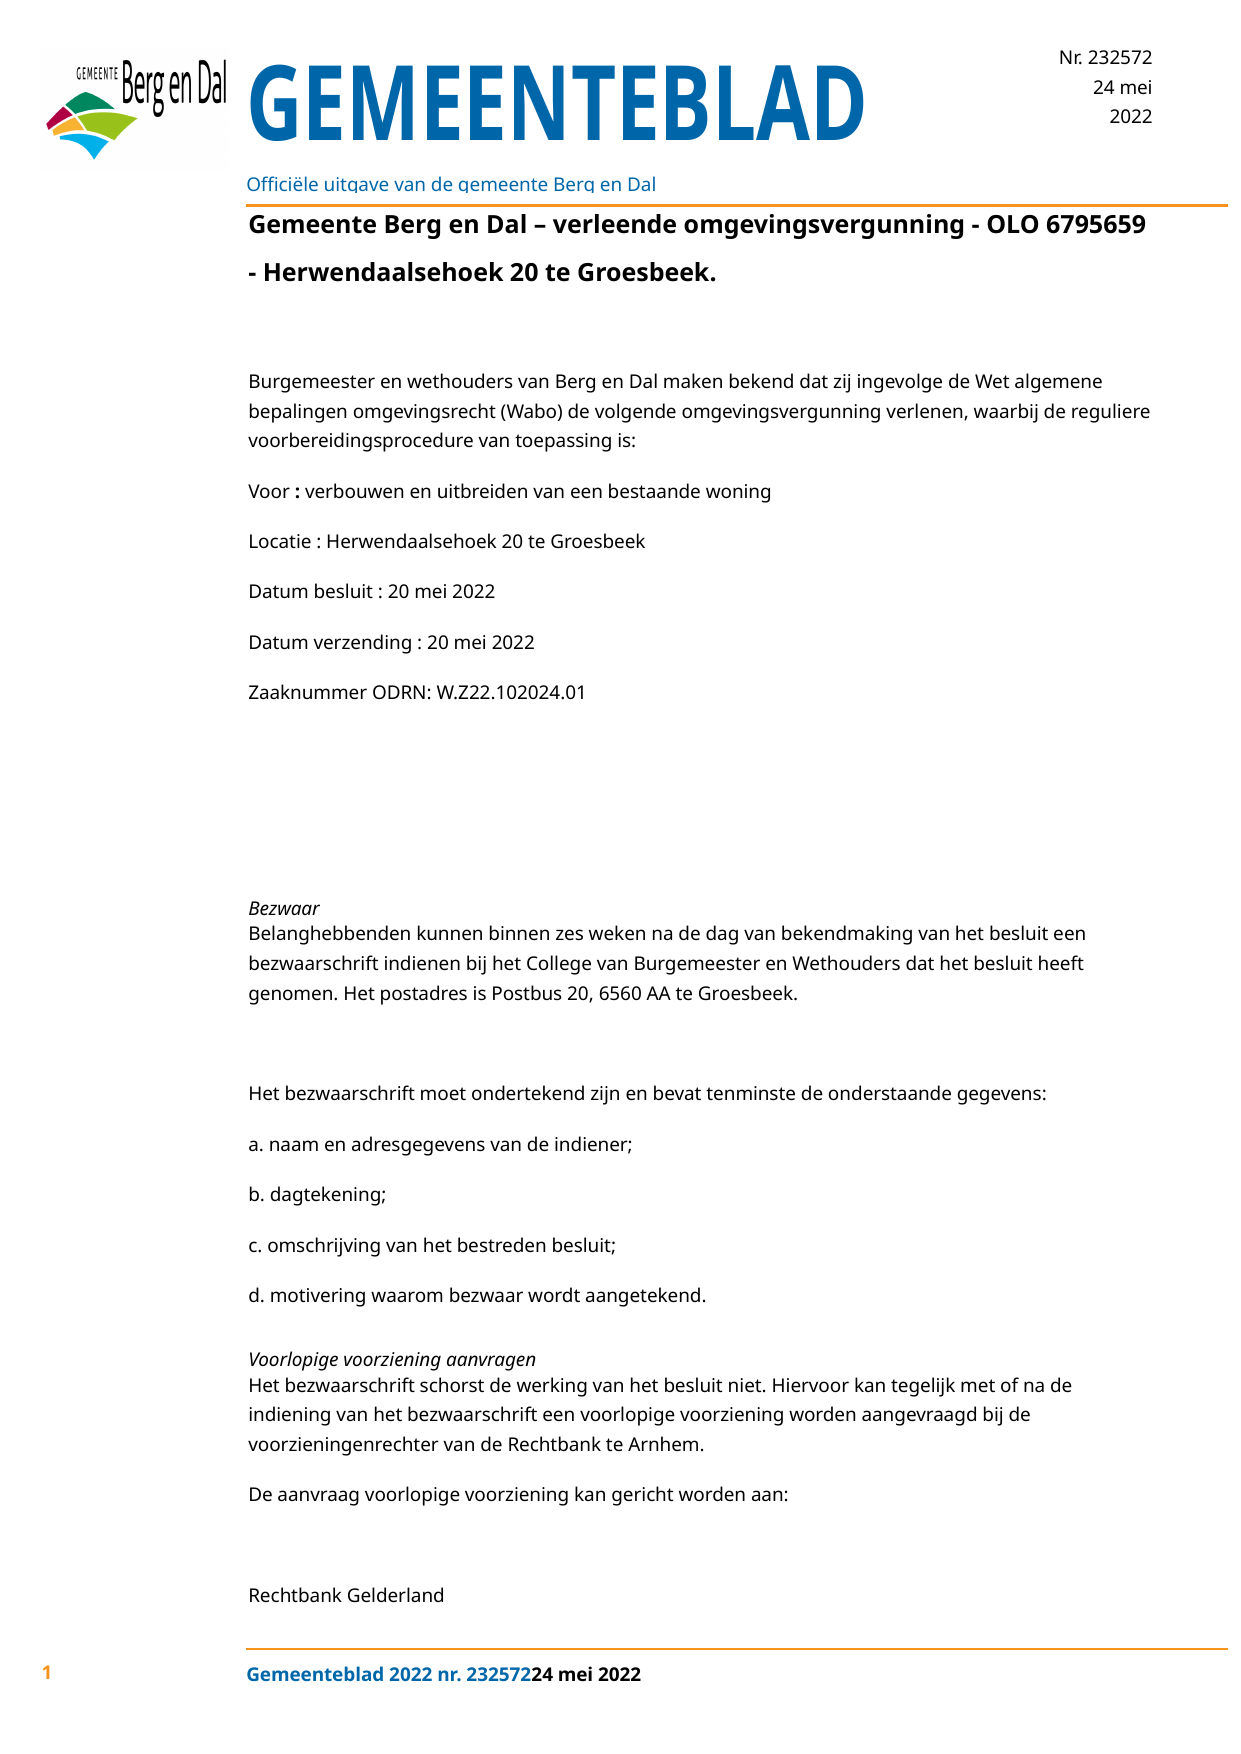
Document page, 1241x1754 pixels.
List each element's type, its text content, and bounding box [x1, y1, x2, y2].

text a. naam en adresgegevens van de indiener; [248, 1131, 1152, 1157]
text Locatie : Herwendaalsehoek 20 te Groesbeek [248, 528, 1152, 554]
text Bezwaar [248, 895, 1152, 921]
text Zaaknummer ODRN: W.Z22.102024.01 [248, 679, 1152, 705]
text Voorlopige voorziening aanvragen [248, 1346, 1152, 1372]
text c. omschrijving van het bestreden besluit; [248, 1232, 1152, 1257]
text Voor : verbouwen en uitbreiden van een bestaande woning [248, 478, 1152, 504]
text Gemeente Berg en Dal – verleende omgevingsvergunning - OLO 6795659 - Herwendaalsehoek 20 te Groesbeek. [248, 207, 1152, 288]
text Burgemeester en wethouders van Berg en Dal maken bekend dat zij ingevolge de Wet algemene bepalingen omgevingsrecht (Wabo) de volgende omgevingsvergunning verlenen, waarbij de reguliere voorbereidingsprocedure van toepassing is: [248, 368, 1152, 453]
text Het bezwaarschrift schorst de werking van het besluit niet. Hiervoor kan tegelijk met of na de indiening van het bezwaarschrift een voorlopige voorziening worden aangevraagd bij de voorzieningenrechter van de Rechtbank te Arnhem. [248, 1372, 1152, 1457]
text Belanghebbenden kunnen binnen zes weken na de dag van bekendmaking van het besluit een bezwaarschrift indienen bij het College van Burgemeester en Wethouders dat het besluit heeft genomen. Het postadres is Postbus 20, 6560 AA te Groesbeek. [248, 921, 1152, 1005]
text Rechtbank Gelderland [248, 1582, 1152, 1608]
text Het bezwaarschrift moet ondertekend zijn en bevat tenminste de onderstaande gegevens: [248, 1081, 1152, 1106]
text Datum verzending : 20 mei 2022 [248, 629, 1152, 655]
text De aanvraag voorlopige voorziening kan gericht worden aan: [248, 1481, 1152, 1507]
picture [41, 47, 231, 172]
text d. motivering waarom bezwaar wordt aangetekend. [248, 1282, 1152, 1308]
text Datum besluit : 20 mei 2022 [248, 579, 1152, 604]
text b. dagtekening; [248, 1181, 1152, 1207]
